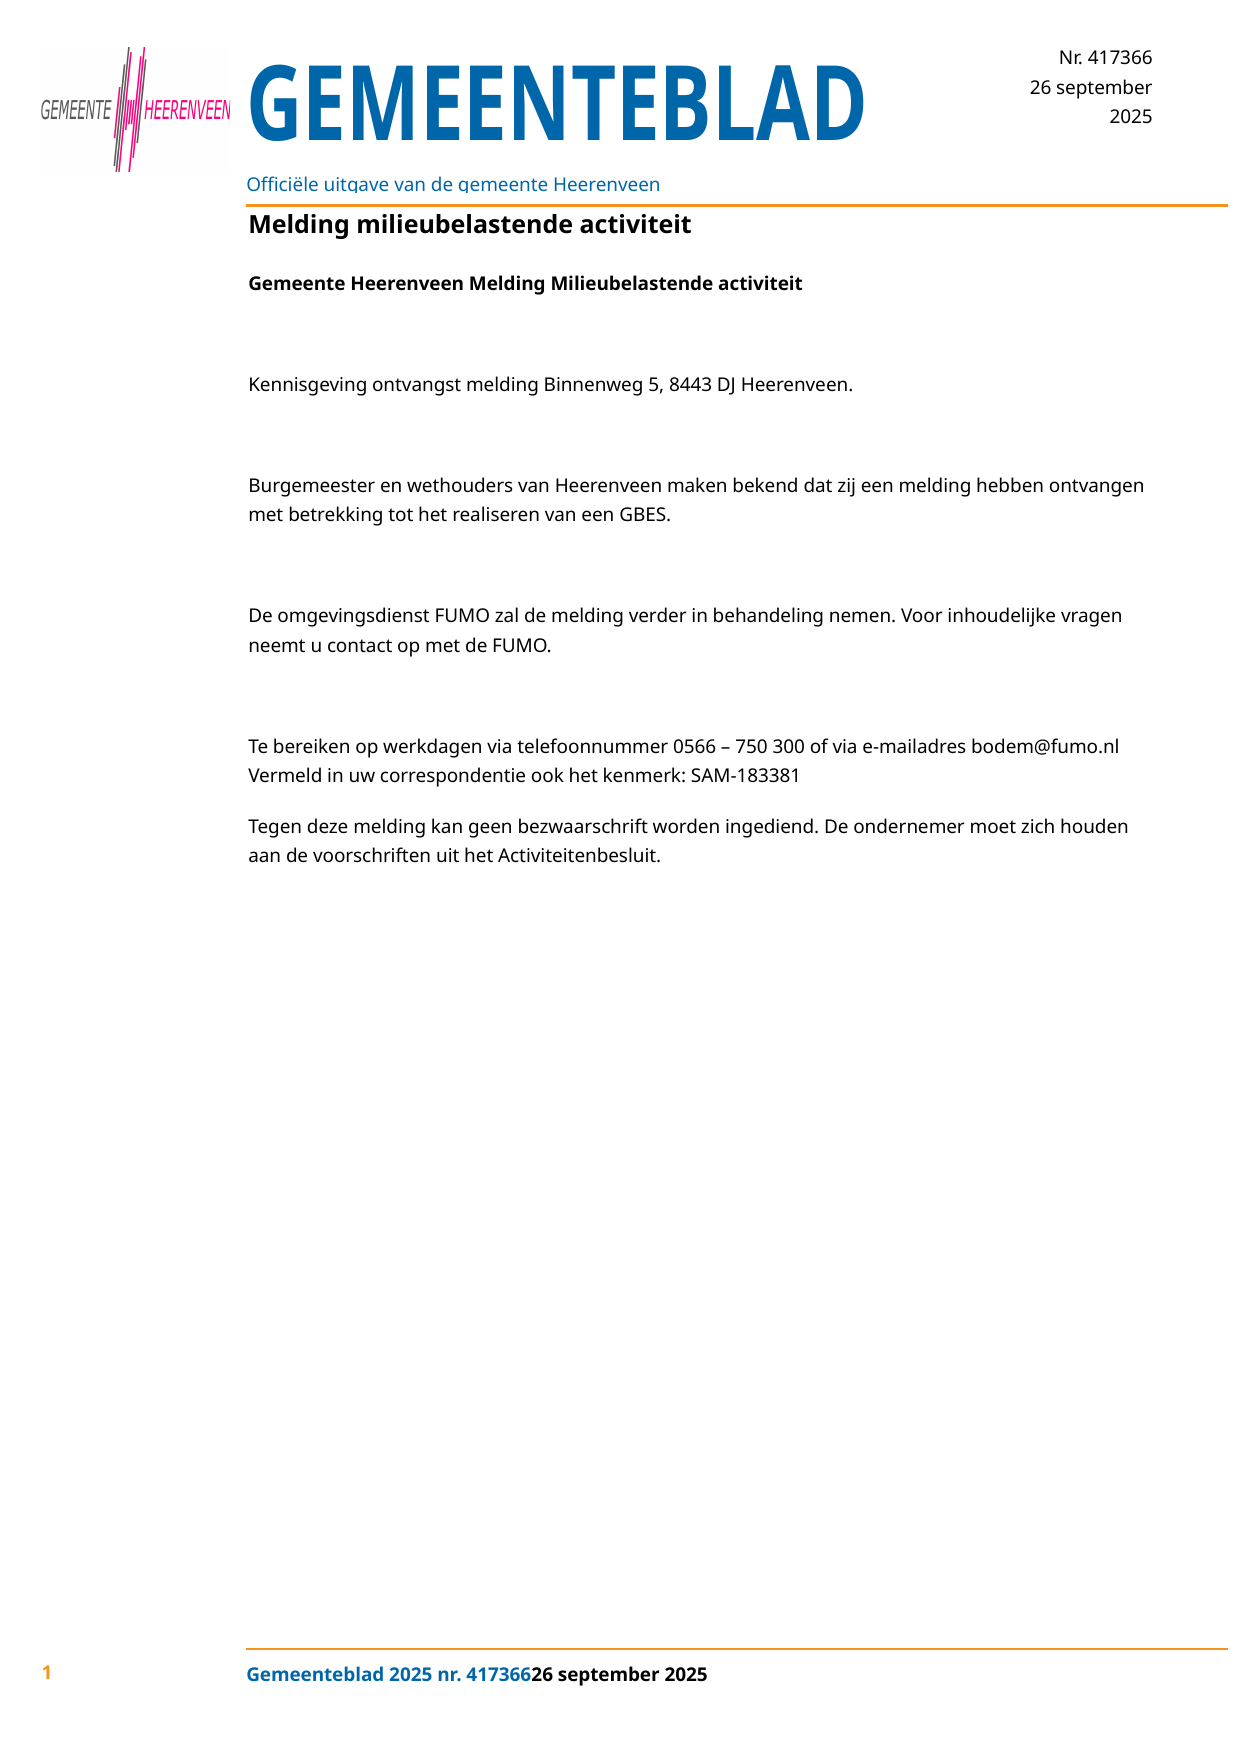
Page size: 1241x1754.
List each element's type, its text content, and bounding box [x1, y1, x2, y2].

picture [41, 47, 231, 172]
text Kennisgeving ontvangst melding Binnenweg 5, 8443 DJ Heerenveen. [248, 371, 1152, 397]
text Melding milieubelastende activiteit [248, 207, 1152, 241]
text Te bereiken op werkdagen via telefoonnummer 0566 – 750 300 of via e-mailadres bodem@fumo.nl Vermeld in uw correspondentie ook het kenmerk: SAM-183381 [248, 733, 1152, 788]
text Tegen deze melding kan geen bezwaarschrift worden ingediend. De ondernemer moet zich houden aan de voorschriften uit het Activiteitenbesluit. [248, 813, 1152, 868]
text Burgemeester en wethouders van Heerenveen maken bekend dat zij een melding hebben ontvangen met betrekking tot het realiseren van een GBES. [248, 472, 1152, 527]
text Gemeente Heerenveen Melding Milieubelastende activiteit [248, 270, 1152, 296]
text De omgevingsdienst FUMO zal de melding verder in behandeling nemen. Voor inhoudelijke vragen neemt u contact op met de FUMO. [248, 602, 1152, 658]
